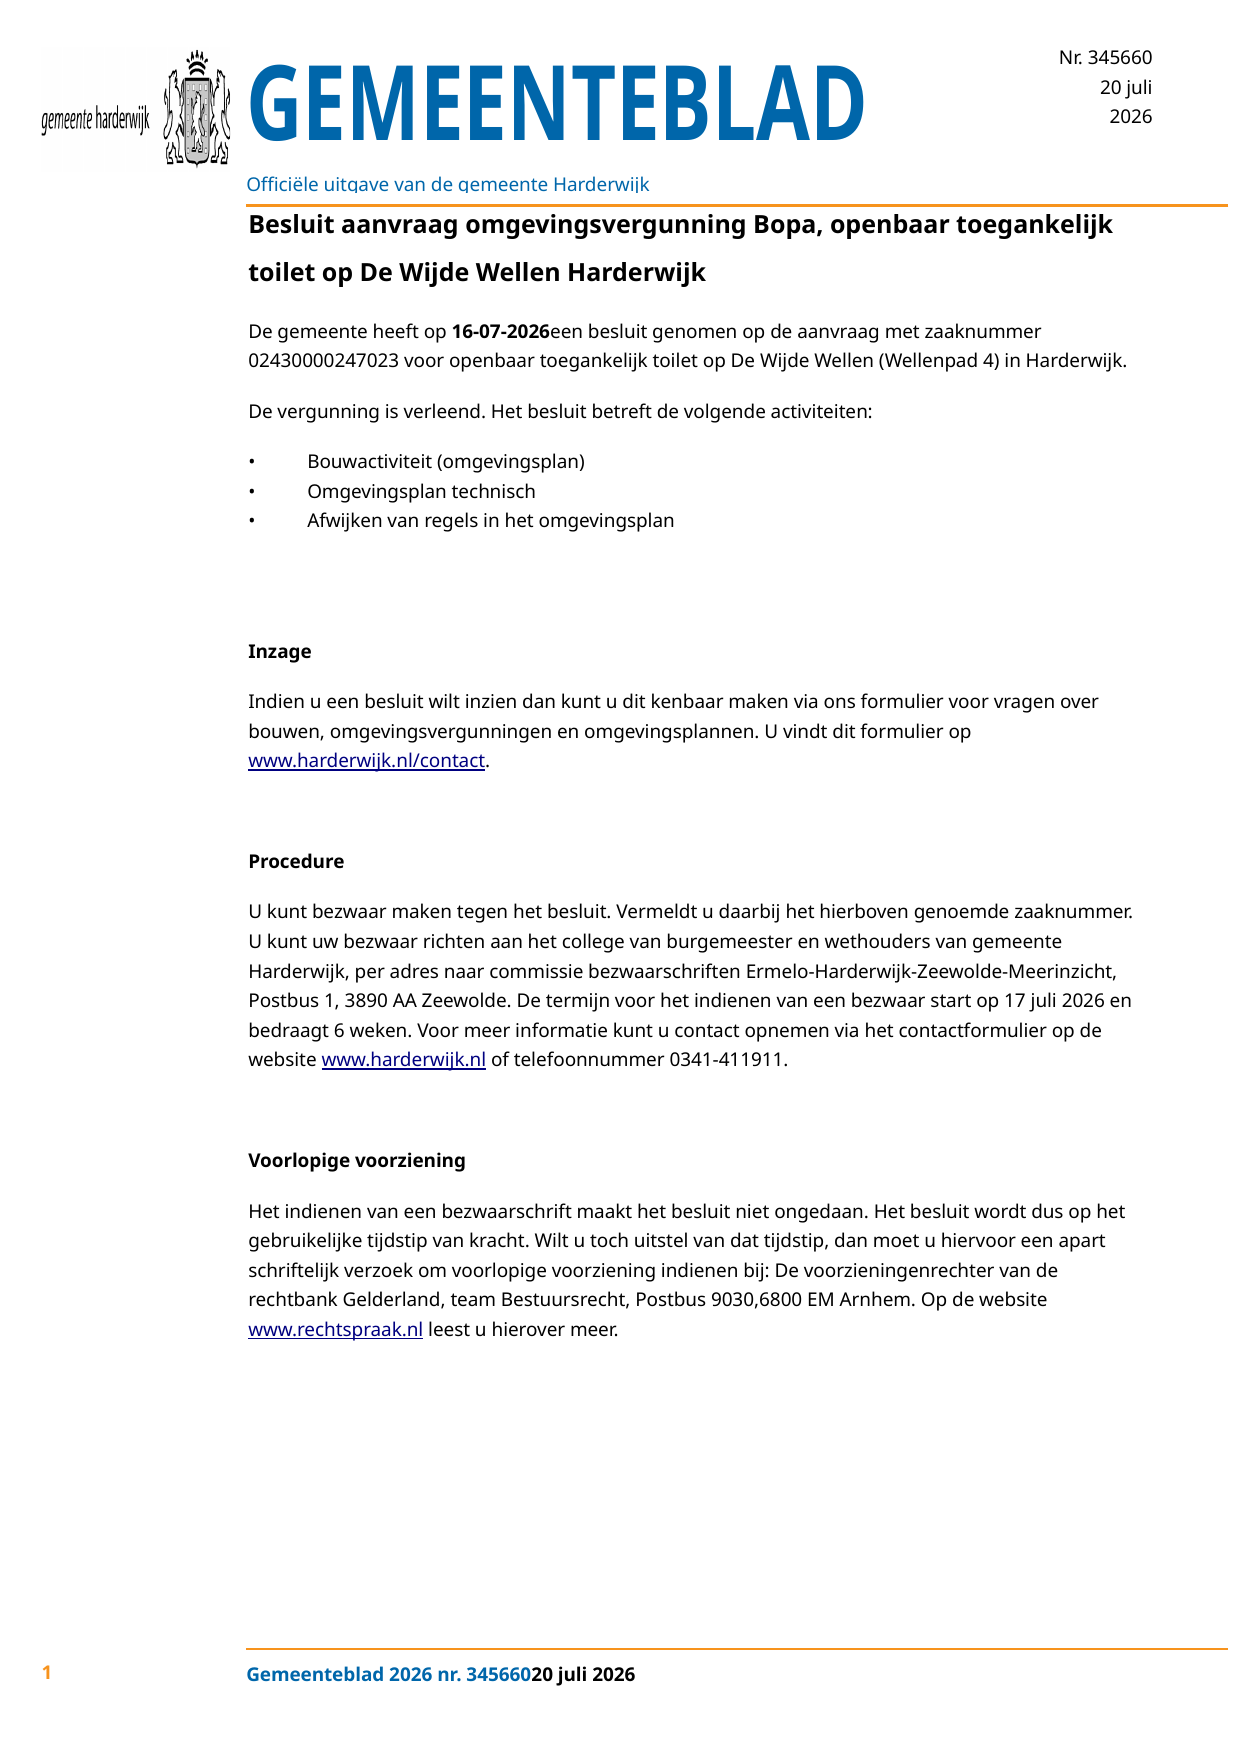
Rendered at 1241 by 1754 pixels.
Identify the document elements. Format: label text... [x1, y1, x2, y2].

picture [41, 47, 231, 172]
text Procedure [248, 848, 1152, 874]
text Indien u een besluit wilt inzien dan kunt u dit kenbaar maken via ons formulier voor vragen over bouwen, omgevingsvergunningen en omgevingsplannen. U vindt dit formulier op www.harderwijk.nl/contact. [248, 688, 1152, 773]
text Voorlopige voorziening [248, 1147, 1152, 1173]
list Bouwactiviteit (omgevingsplan) [248, 448, 1152, 474]
list Omgevingsplan technisch [248, 478, 1152, 504]
text Het indienen van een bezwaarschrift maakt het besluit niet ongedaan. Het besluit wordt dus op het gebruikelijke tijdstip van kracht. Wilt u toch uitstel van dat tijdstip, dan moet u hiervoor een apart schriftelijk verzoek om voorlopige voorziening indienen bij: De voorzieningenrechter van de rechtbank Gelderland, team Bestuursrecht, Postbus 9030,6800 EM Arnhem. Op de website www.rechtspraak.nl leest u hierover meer. [248, 1198, 1152, 1342]
text De vergunning is verleend. Het besluit betreft de volgende activiteiten: [248, 398, 1152, 424]
text Besluit aanvraag omgevingsvergunning Bopa, openbaar toegankelijk toilet op De Wijde Wellen Harderwijk [248, 207, 1152, 288]
text Inzage [248, 638, 1152, 664]
list Afwijken van regels in het omgevingsplan [248, 507, 1152, 533]
text De gemeente heeft op 16-07-2026een besluit genomen op de aanvraag met zaaknummer 02430000247023 voor openbaar toegankelijk toilet op De Wijde Wellen (Wellenpad 4) in Harderwijk. [248, 318, 1152, 373]
text U kunt bezwaar maken tegen het besluit. Vermeldt u daarbij het hierboven genoemde zaaknummer. U kunt uw bezwaar richten aan het college van burgemeester en wethouders van gemeente Harderwijk, per adres naar commissie bezwaarschriften Ermelo-Harderwijk-Zeewolde-Meerinzicht, Postbus 1, 3890 AA Zeewolde. De termijn voor het indienen van een bezwaar start op 17 juli 2026 en bedraagt 6 weken. Voor meer informatie kunt u contact opnemen via het contactformulier op de website www.harderwijk.nl of telefoonnummer 0341-411911. [248, 899, 1152, 1072]
